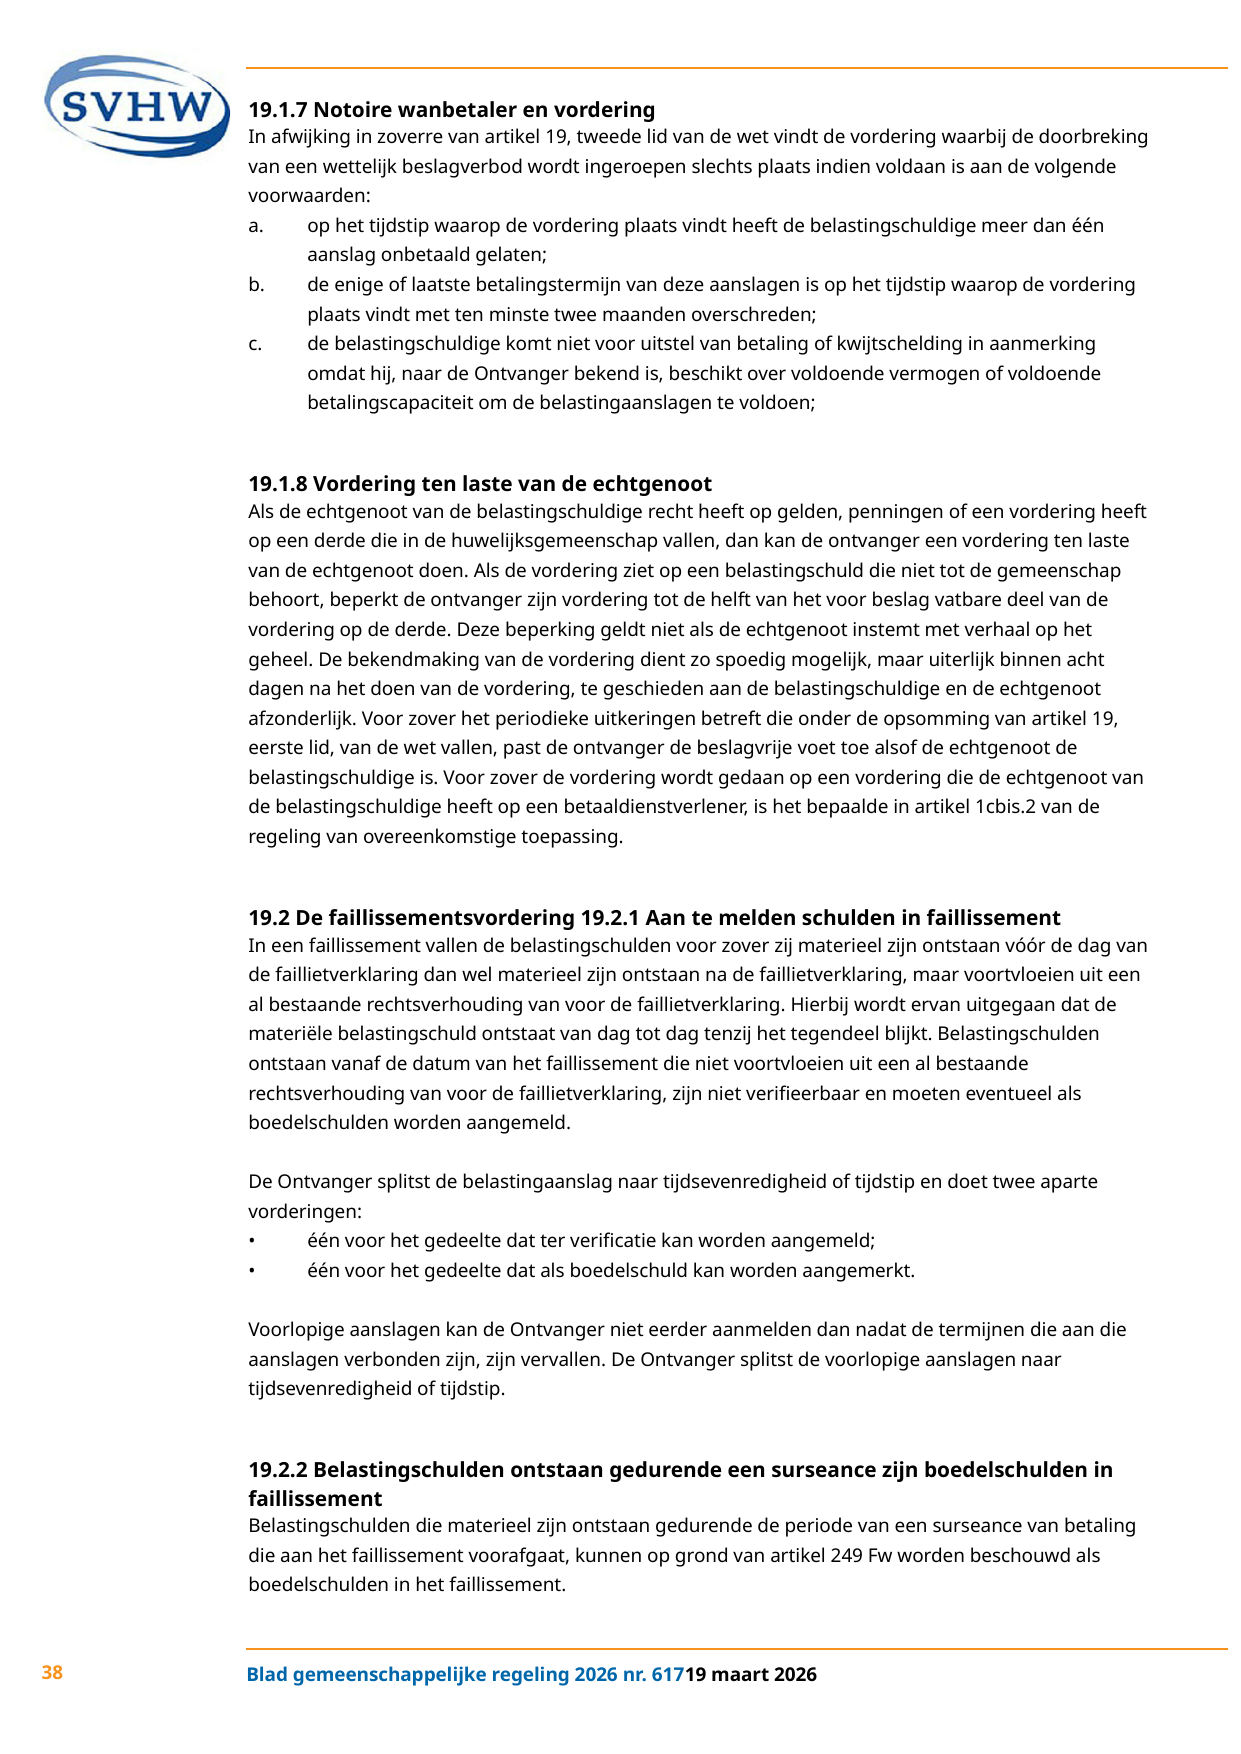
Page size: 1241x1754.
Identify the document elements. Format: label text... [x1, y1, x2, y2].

text De Ontvanger splitst de belastingaanslag naar tijdsevenredigheid of tijdstip en doet twee aparte vorderingen: [248, 1168, 1152, 1224]
text 19.1.8 Vordering ten laste van de echtgenoot [248, 469, 1152, 498]
text Als de echtgenoot van de belastingschuldige recht heeft op gelden, penningen of een vordering heeft op een derde die in de huwelijksgemeenschap vallen, dan kan de ontvanger een vordering ten laste van de echtgenoot doen. Als de vordering ziet op een belastingschuld die niet tot de gemeenschap behoort, beperkt de ontvanger zijn vordering tot de helft van het voor beslag vatbare deel van de vordering op de derde. Deze beperking geldt niet als de echtgenoot instemt met verhaal op het geheel. De bekendmaking van de vordering dient zo spoedig mogelijk, maar uiterlijk binnen acht dagen na het doen van de vordering, te geschieden aan de belastingschuldige en de echtgenoot afzonderlijk. Voor zover het periodieke uitkeringen betreft die onder de opsomming van artikel 19, eerste lid, van de wet vallen, past de ontvanger de beslagvrije voet toe alsof de echtgenoot de belastingschuldige is. Voor zover de vordering wordt gedaan op een vordering die de echtgenoot van de belastingschuldige heeft op een betaaldienstverlener, is het bepaalde in artikel 1cbis.2 van de regeling van overeenkomstige toepassing. [248, 498, 1152, 849]
picture [41, 47, 231, 172]
list op het tijdstip waarop de vordering plaats vindt heeft de belastingschuldige meer dan één aanslag onbetaald gelaten; [248, 212, 1152, 267]
text 19.2 De faillissementsvordering 19.2.1 Aan te melden schulden in faillissement [248, 903, 1152, 932]
text Belastingschulden die materieel zijn ontstaan gedurende de periode van een surseance van betaling die aan het faillissement voorafgaat, kunnen op grond van artikel 249 Fw worden beschouwd als boedelschulden in het faillissement. [248, 1512, 1152, 1597]
text In afwijking in zoverre van artikel 19, tweede lid van de wet vindt de vordering waarbij de doorbreking van een wettelijk beslagverbod wordt ingeroepen slechts plaats indien voldaan is aan de volgende voorwaarden: [248, 123, 1152, 208]
list de belastingschuldige komt niet voor uitstel van betaling of kwijtschelding in aanmerking omdat hij, naar de Ontvanger bekend is, beschikt over voldoende vermogen of voldoende betalingscapaciteit om de belastingaanslagen te voldoen; [248, 330, 1152, 415]
list de enige of laatste betalingstermijn van deze aanslagen is op het tijdstip waarop de vordering plaats vindt met ten minste twee maanden overschreden; [248, 271, 1152, 326]
text In een faillissement vallen de belastingschulden voor zover zij materieel zijn ontstaan vóór de dag van de faillietverklaring dan wel materieel zijn ontstaan na de faillietverklaring, maar voortvloeien uit een al bestaande rechtsverhouding van voor de faillietverklaring. Hierbij wordt ervan uitgegaan dat de materiële belastingschuld ontstaat van dag tot dag tenzij het tegendeel blijkt. Belastingschulden ontstaan vanaf de datum van het faillissement die niet voortvloeien uit een al bestaande rechtsverhouding van voor de faillietverklaring, zijn niet verifieerbaar en moeten eventueel als boedelschulden worden aangemeld. [248, 932, 1152, 1135]
list één voor het gedeelte dat als boedelschuld kan worden aangemerkt. [248, 1257, 1152, 1283]
text Voorlopige aanslagen kan de Ontvanger niet eerder aanmelden dan nadat de termijnen die aan die aanslagen verbonden zijn, zijn vervallen. De Ontvanger splitst de voorlopige aanslagen naar tijdsevenredigheid of tijdstip. [248, 1316, 1152, 1401]
text 19.1.7 Notoire wanbetaler en vordering [248, 95, 1152, 123]
list één voor het gedeelte dat ter verificatie kan worden aangemeld; [248, 1228, 1152, 1253]
text 19.2.2 Belastingschulden ontstaan gedurende een surseance zijn boedelschulden in faillissement [248, 1456, 1152, 1512]
